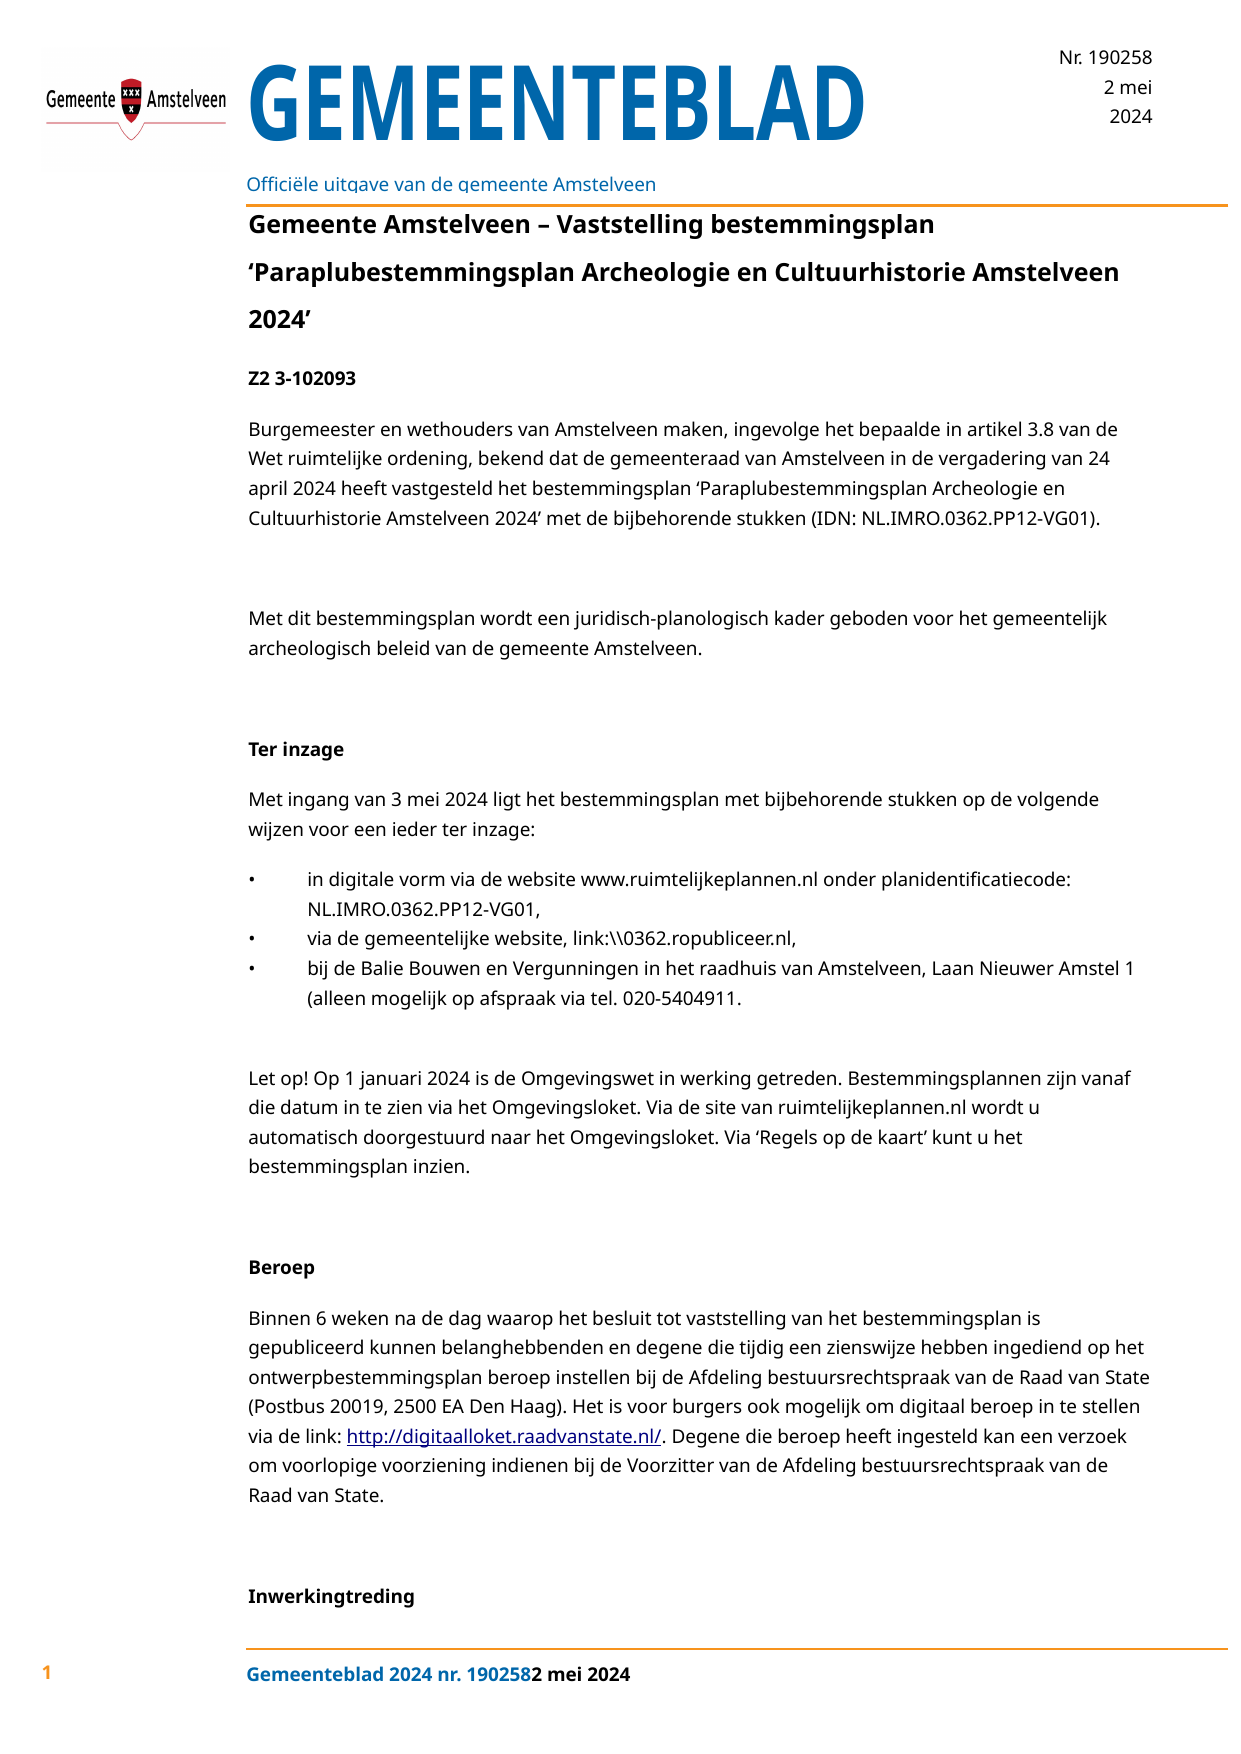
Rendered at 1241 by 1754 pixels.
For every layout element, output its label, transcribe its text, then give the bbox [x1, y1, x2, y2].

text Burgemeester en wethouders van Amstelveen maken, ingevolge het bepaalde in artikel 3.8 van de Wet ruimtelijke ordening, bekend dat de gemeenteraad van Amstelveen in de vergadering van 24 april 2024 heeft vastgesteld het bestemmingsplan ‘Paraplubestemmingsplan Archeologie en Cultuurhistorie Amstelveen 2024’ met de bijbehorende stukken (IDN: NL.IMRO.0362.PP12-VG01). [248, 416, 1152, 530]
list NL.IMRO.0362.PP12-VG01, [248, 896, 1152, 922]
text Z2 3-102093 [248, 366, 1152, 391]
text Let op! Op 1 januari 2024 is de Omgevingswet in werking getreden. Bestemmingsplannen zijn vanaf die datum in te zien via het Omgevingsloket. Via de site van ruimtelijkeplannen.nl wordt u automatisch doorgestuurd naar het Omgevingsloket. Via ‘Regels op de kaart’ kunt u het bestemmingsplan inzien. [248, 1065, 1152, 1179]
text Gemeente Amstelveen – Vaststelling bestemmingsplan ‘Paraplubestemmingsplan Archeologie en Cultuurhistorie Amstelveen 2024’ [248, 207, 1152, 336]
list via de gemeentelijke website, link:\\0362.ropubliceer.nl, [248, 926, 1152, 951]
text Ter inzage [248, 736, 1152, 762]
text Met dit bestemmingsplan wordt een juridisch-planologisch kader geboden voor het gemeentelijk archeologisch beleid van de gemeente Amstelveen. [248, 606, 1152, 661]
text Beroep [248, 1254, 1152, 1280]
picture [41, 47, 231, 172]
text Inwerkingtreding [248, 1583, 1152, 1609]
text Met ingang van 3 mei 2024 ligt het bestemmingsplan met bijbehorende stukken op de volgende wijzen voor een ieder ter inzage: [248, 786, 1152, 842]
list bij de Balie Bouwen en Vergunningen in het raadhuis van Amstelveen, Laan Nieuwer Amstel 1 (alleen mogelijk op afspraak via tel. 020-5404911. [248, 955, 1152, 1010]
text Binnen 6 weken na de dag waarop het besluit tot vaststelling van het bestemmingsplan is gepubliceerd kunnen belanghebbenden en degene die tijdig een zienswijze hebben ingediend op het ontwerpbestemmingsplan beroep instellen bij de Afdeling bestuursrechtspraak van de Raad van State (Postbus 20019, 2500 EA Den Haag). Het is voor burgers ook mogelijk om digitaal beroep in te stellen via de link: http://digitaalloket.raadvanstate.nl/. Degene die beroep heeft ingesteld kan een verzoek om voorlopige voorziening indienen bij de Voorzitter van de Afdeling bestuursrechtspraak van de Raad van State. [248, 1305, 1152, 1508]
list in digitale vorm via de website www.ruimtelijkeplannen.nl onder planidentificatiecode: [248, 866, 1152, 892]
